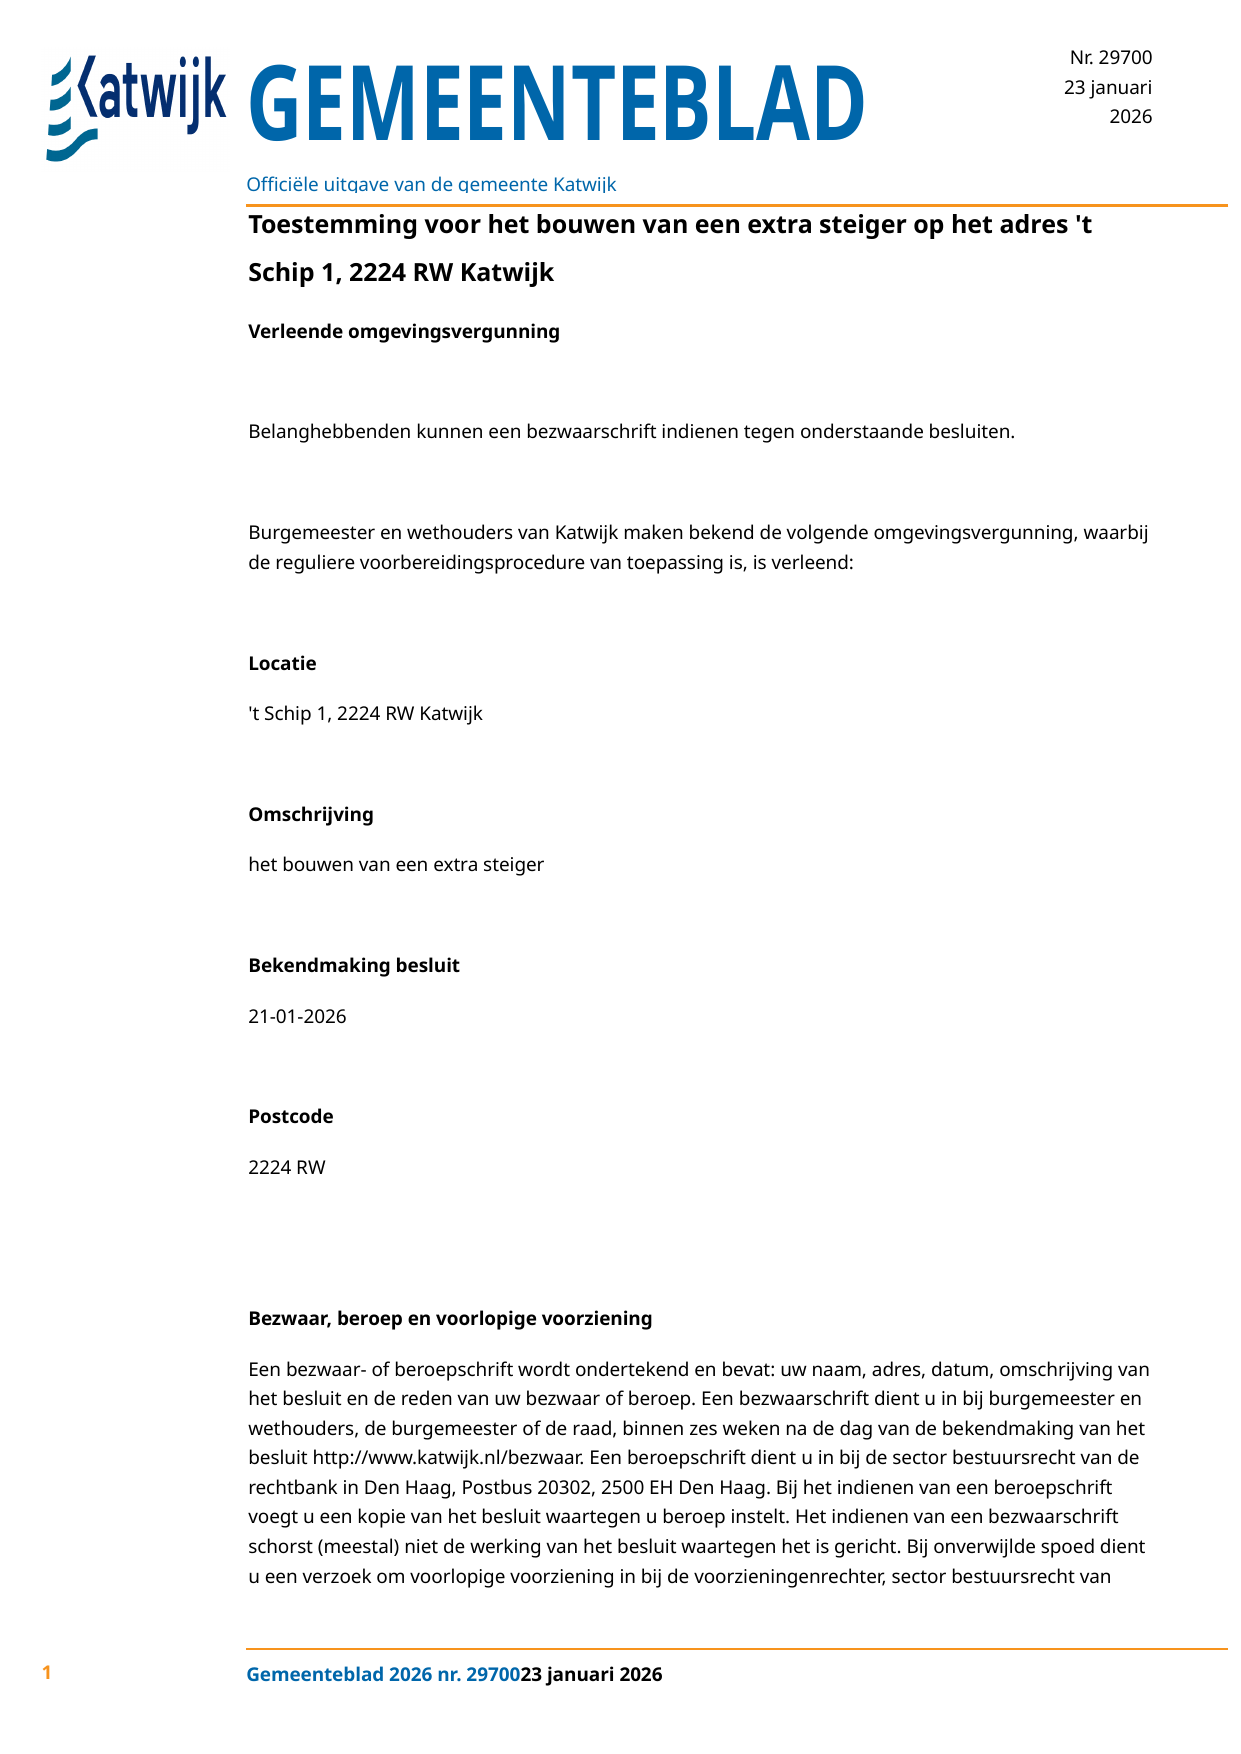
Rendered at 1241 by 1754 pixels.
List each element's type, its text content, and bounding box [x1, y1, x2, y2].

text Belanghebbenden kunnen een bezwaarschrift indienen tegen onderstaande besluiten. [248, 419, 1152, 444]
text Locatie [248, 650, 1152, 676]
text Burgemeester en wethouders van Katwijk maken bekend de volgende omgevingsvergunning, waarbij de reguliere voorbereidingsprocedure van toepassing is, is verleend: [248, 519, 1152, 575]
text Postcode [248, 1104, 1152, 1129]
text Omschrijving [248, 801, 1152, 827]
text Verleende omgevingsvergunning [248, 318, 1152, 344]
text Bekendmaking besluit [248, 952, 1152, 978]
text 21-01-2026 [248, 1003, 1152, 1029]
text het bouwen van een extra steiger [248, 852, 1152, 877]
text 't Schip 1, 2224 RW Katwijk [248, 700, 1152, 726]
text Bezwaar, beroep en voorlopige voorziening [248, 1305, 1152, 1331]
text Een bezwaar- of beroepschrift wordt ondertekend en bevat: uw naam, adres, datum, omschrijving van het besluit en de reden van uw bezwaar of beroep. Een bezwaarschrift dient u in bij burgemeester en wethouders, de burgemeester of de raad, binnen zes weken na de dag van de bekendmaking van het besluit http://www.katwijk.nl/bezwaar. Een beroepschrift dient u in bij de sector bestuursrecht van de rechtbank in Den Haag, Postbus 20302, 2500 EH Den Haag. Bij het indienen van een beroepschrift voegt u een kopie van het besluit waartegen u beroep instelt. Het indienen van een bezwaarschrift schorst (meestal) niet de werking van het besluit waartegen het is gericht. Bij onverwijlde spoed dient u een verzoek om voorlopige voorziening in bij de voorzieningenrechter, sector bestuursrecht van [248, 1356, 1152, 1589]
picture [41, 47, 231, 172]
text 2224 RW [248, 1154, 1152, 1180]
text Toestemming voor het bouwen van een extra steiger op het adres 't Schip 1, 2224 RW Katwijk [248, 207, 1152, 288]
